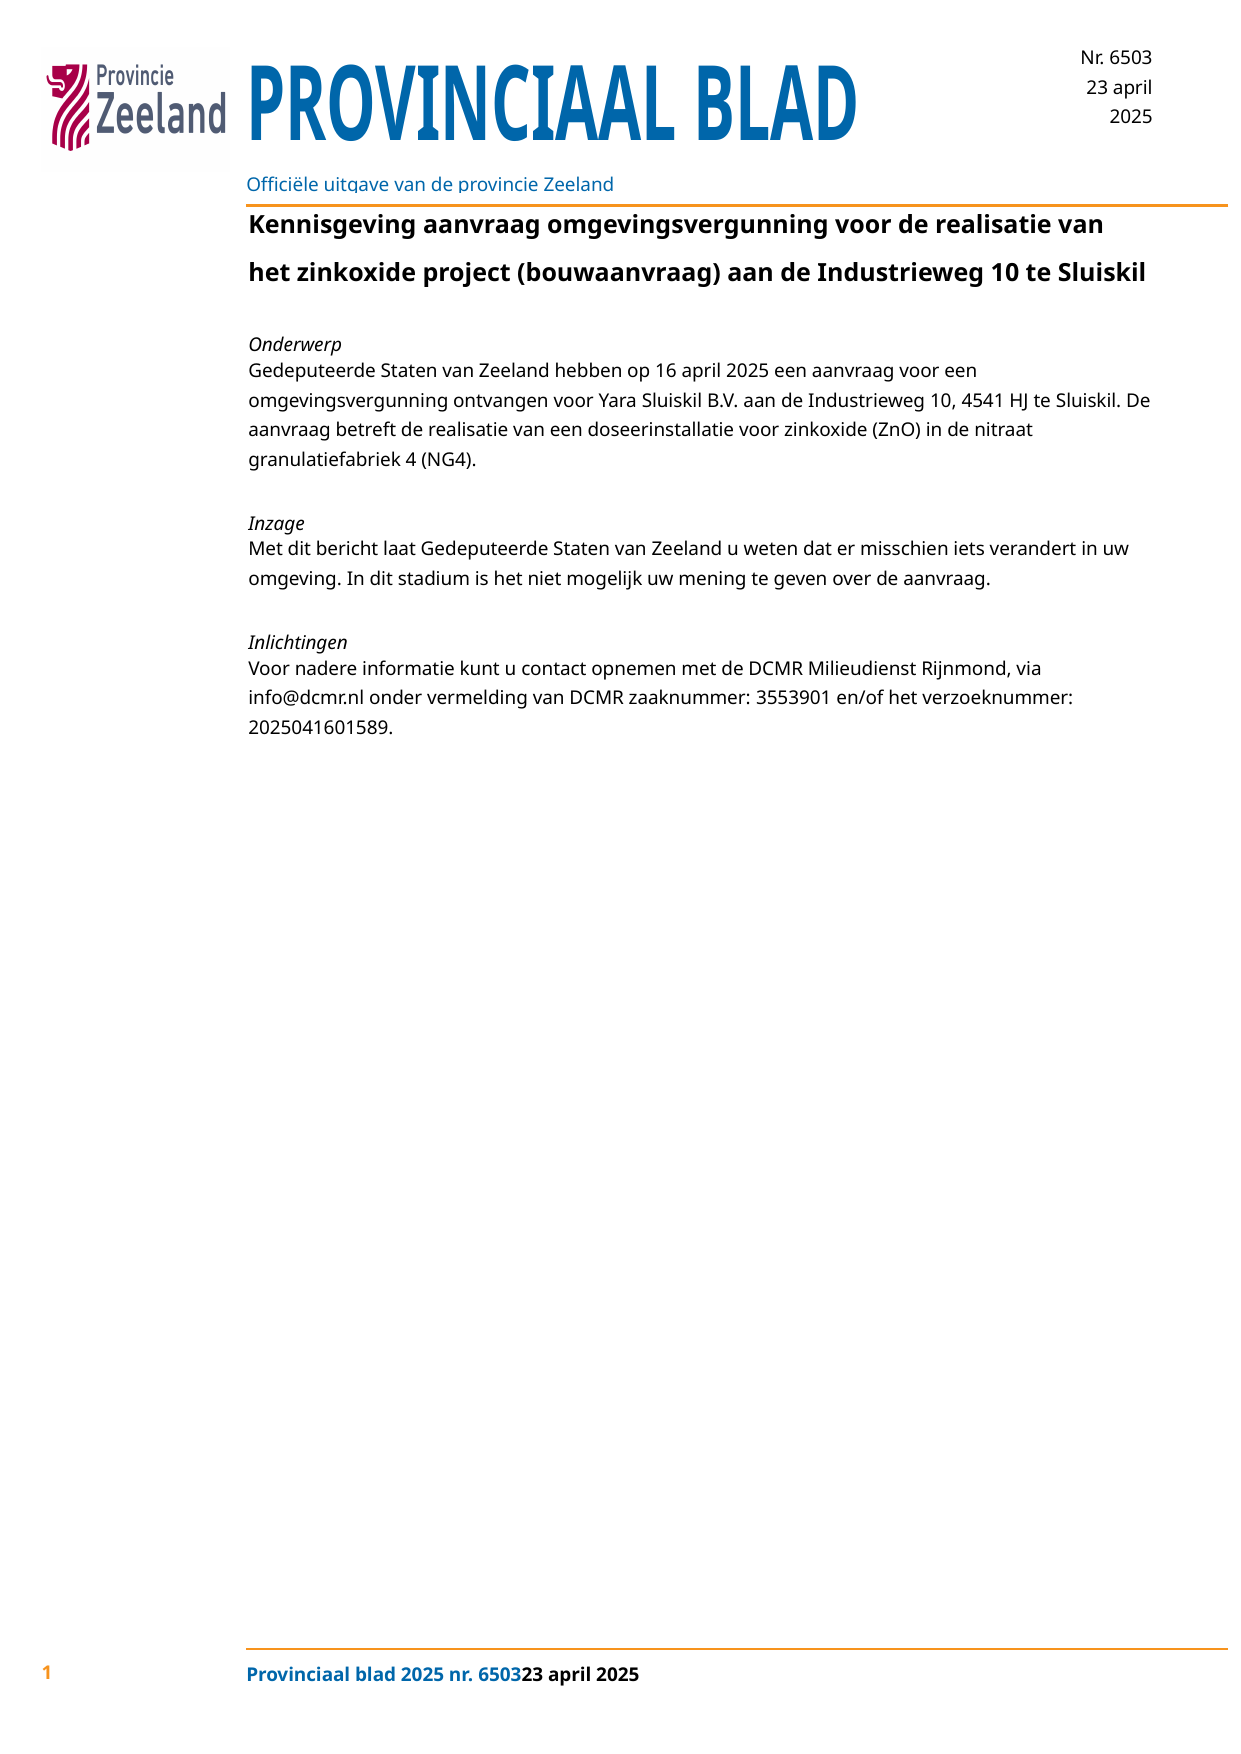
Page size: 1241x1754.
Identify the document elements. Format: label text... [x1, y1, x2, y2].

text Met dit bericht laat Gedeputeerde Staten van Zeeland u weten dat er misschien iets verandert in uw omgeving. In dit stadium is het niet mogelijk uw mening te geven over de aanvraag. [248, 536, 1152, 591]
text Inlichtingen [248, 629, 1152, 655]
text Voor nadere informatie kunt u contact opnemen met de DCMR Milieudienst Rijnmond, via info@dcmr.nl onder vermelding van DCMR zaaknummer: 3553901 en/of het verzoeknummer: 2025041601589. [248, 655, 1152, 740]
text Onderwerp [248, 331, 1152, 357]
text Kennisgeving aanvraag omgevingsvergunning voor de realisatie van het zinkoxide project (bouwaanvraag) aan de Industrieweg 10 te Sluiskil [248, 207, 1152, 288]
text Gedeputeerde Staten van Zeeland hebben op 16 april 2025 een aanvraag voor een omgevingsvergunning ontvangen voor Yara Sluiskil B.V. aan de Industrieweg 10, 4541 HJ te Sluiskil. De aanvraag betreft de realisatie van een doseerinstallatie voor zinkoxide (ZnO) in de nitraat granulatiefabriek 4 (NG4). [248, 357, 1152, 472]
picture [41, 47, 231, 172]
text Inzage [248, 510, 1152, 536]
